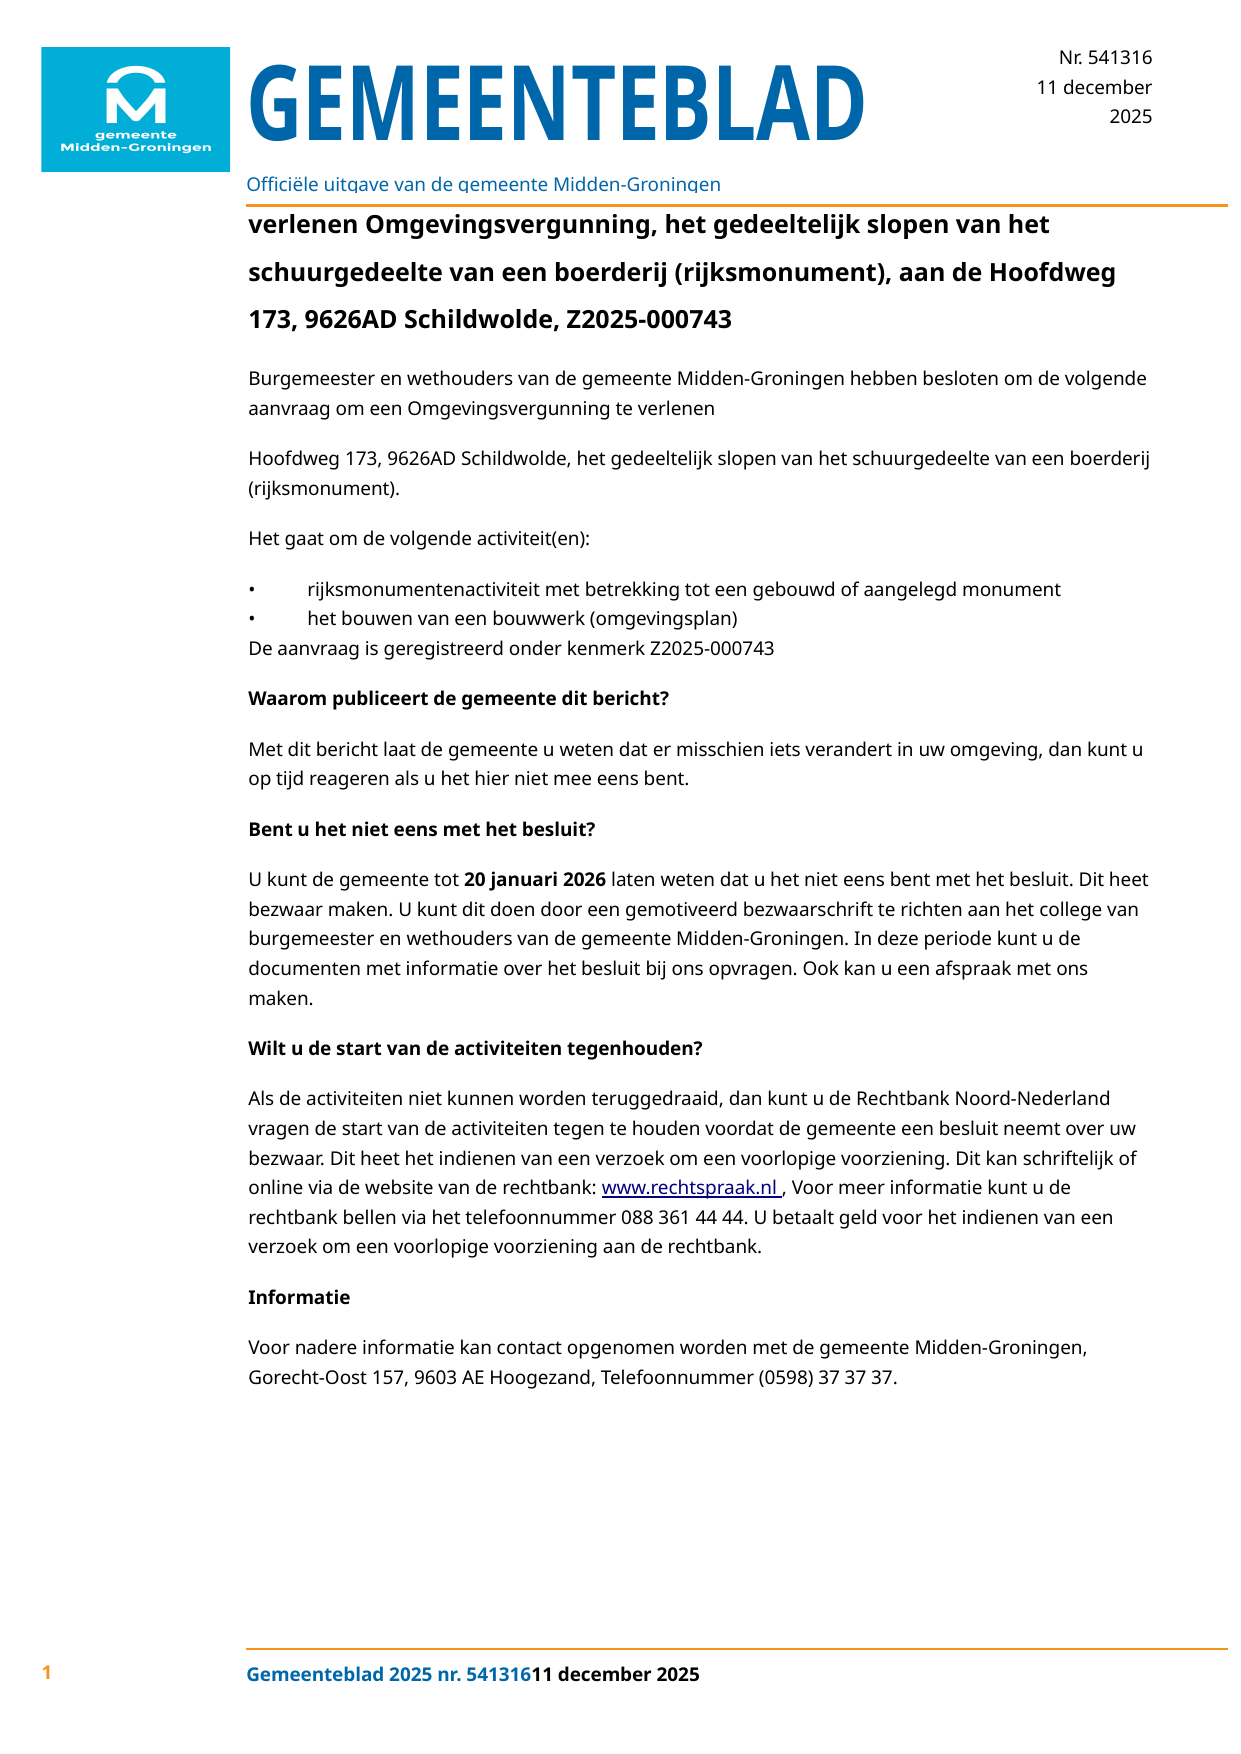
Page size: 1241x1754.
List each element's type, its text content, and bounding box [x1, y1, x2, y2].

text Wilt u de start van de activiteiten tegenhouden? [248, 1035, 1152, 1061]
text Als de activiteiten niet kunnen worden teruggedraaid, dan kunt u de Rechtbank Noord-Nederland vragen de start van de activiteiten tegen te houden voordat de gemeente een besluit neemt over uw bezwaar. Dit heet het indienen van een verzoek om een voorlopige voorziening. Dit kan schriftelijk of online via de website van de rechtbank: www.rechtspraak.nl , Voor meer informatie kunt u de rechtbank bellen via het telefoonnummer 088 361 44 44. U betaalt geld voor het indienen van een verzoek om een voorlopige voorziening aan de rechtbank. [248, 1086, 1152, 1259]
list rijksmonumentenactiviteit met betrekking tot een gebouwd of aangelegd monument [248, 576, 1152, 602]
text Informatie [248, 1284, 1152, 1309]
text U kunt de gemeente tot 20 januari 2026 laten weten dat u het niet eens bent met het besluit. Dit heet bezwaar maken. U kunt dit doen door een gemotiveerd bezwaarschrift te richten aan het college van burgemeester en wethouders van de gemeente Midden-Groningen. In deze periode kunt u de documenten met informatie over het besluit bij ons opvragen. Ook kan u een afspraak met ons maken. [248, 866, 1152, 1010]
text De aanvraag is geregistreerd onder kenmerk Z2025-000743 [248, 635, 1152, 661]
text Waarom publiceert de gemeente dit bericht? [248, 686, 1152, 711]
text Het gaat om de volgende activiteit(en): [248, 526, 1152, 551]
picture [108, 66, 164, 82]
picture [184, 146, 190, 153]
picture [107, 89, 165, 122]
text Met dit bericht laat de gemeente u weten dat er misschien iets verandert in uw omgeving, dan kunt u op tijd reageren als u het hier niet mee eens bent. [248, 736, 1152, 791]
list het bouwen van een bouwwerk (omgevingsplan) [248, 606, 1152, 631]
text Bent u het niet eens met het besluit? [248, 816, 1152, 842]
text verlenen Omgevingsvergunning, het gedeeltelijk slopen van het schuurgedeelte van een boerderij (rijksmonument), aan de Hoofdweg 173, 9626AD Schildwolde, Z2025-000743 [248, 207, 1152, 336]
text Voor nadere informatie kan contact opgenomen worden met de gemeente Midden-Groningen, Gorecht-Oost 157, 9603 AE Hoogezand, Telefoonnummer (0598) 37 37 37. [248, 1334, 1152, 1389]
text Burgemeester en wethouders van de gemeente Midden-Groningen hebben besloten om de volgende aanvraag om een Omgevingsvergunning te verlenen [248, 366, 1152, 421]
text Hoofdweg 173, 9626AD Schildwolde, het gedeeltelijk slopen van het schuurgedeelte van een boerderij (rijksmonument). [248, 446, 1152, 501]
